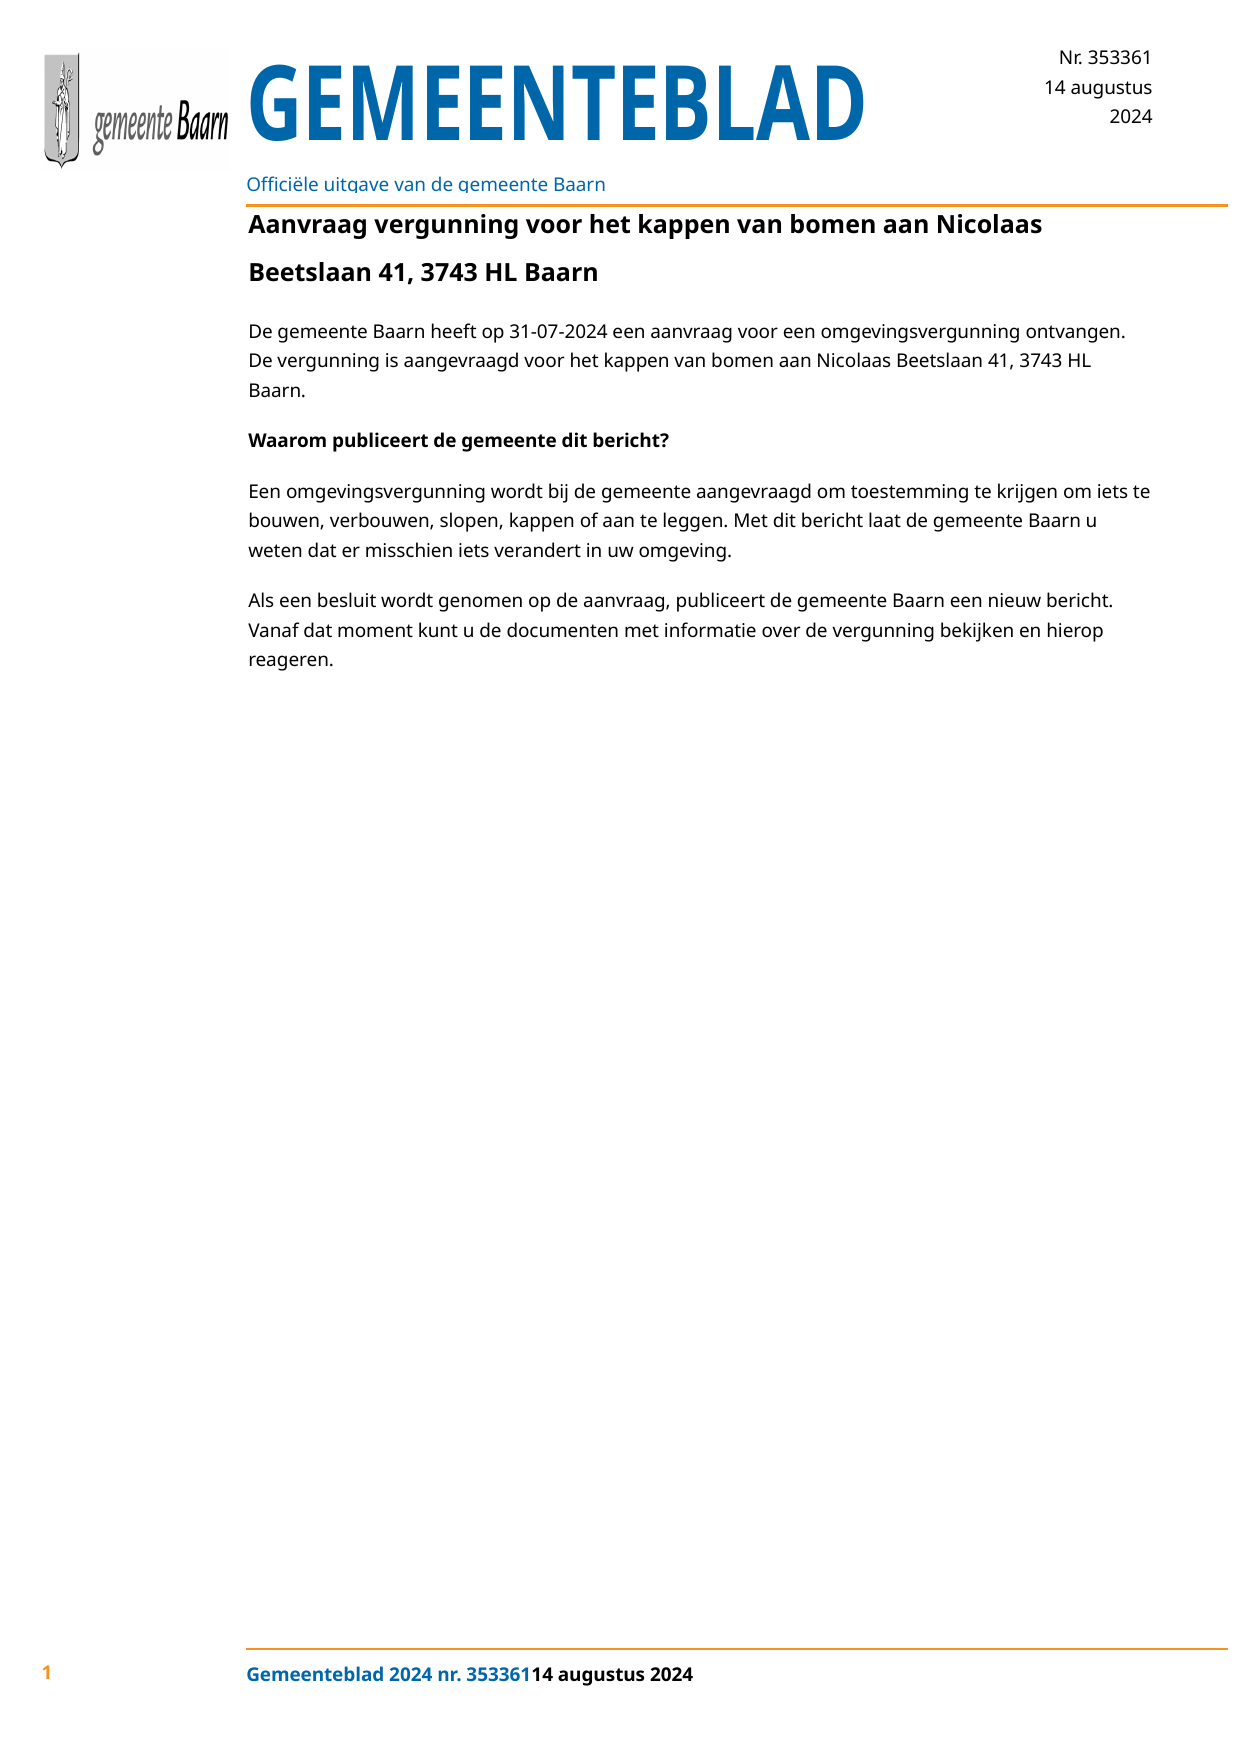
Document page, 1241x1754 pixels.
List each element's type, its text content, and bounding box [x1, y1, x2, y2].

text Als een besluit wordt genomen op de aanvraag, publiceert de gemeente Baarn een nieuw bericht. Vanaf dat moment kunt u de documenten met informatie over de vergunning bekijken en hierop reageren. [248, 587, 1152, 672]
text De gemeente Baarn heeft op 31-07-2024 een aanvraag voor een omgevingsvergunning ontvangen. De vergunning is aangevraagd voor het kappen van bomen aan Nicolaas Beetslaan 41, 3743 HL Baarn. [248, 318, 1152, 403]
text Aanvraag vergunning voor het kappen van bomen aan Nicolaas Beetslaan 41, 3743 HL Baarn [248, 207, 1152, 288]
text Waarom publiceert de gemeente dit bericht? [248, 427, 1152, 453]
picture [41, 47, 231, 172]
text Een omgevingsvergunning wordt bij de gemeente aangevraagd om toestemming te krijgen om iets te bouwen, verbouwen, slopen, kappen of aan te leggen. Met dit bericht laat de gemeente Baarn u weten dat er misschien iets verandert in uw omgeving. [248, 478, 1152, 563]
